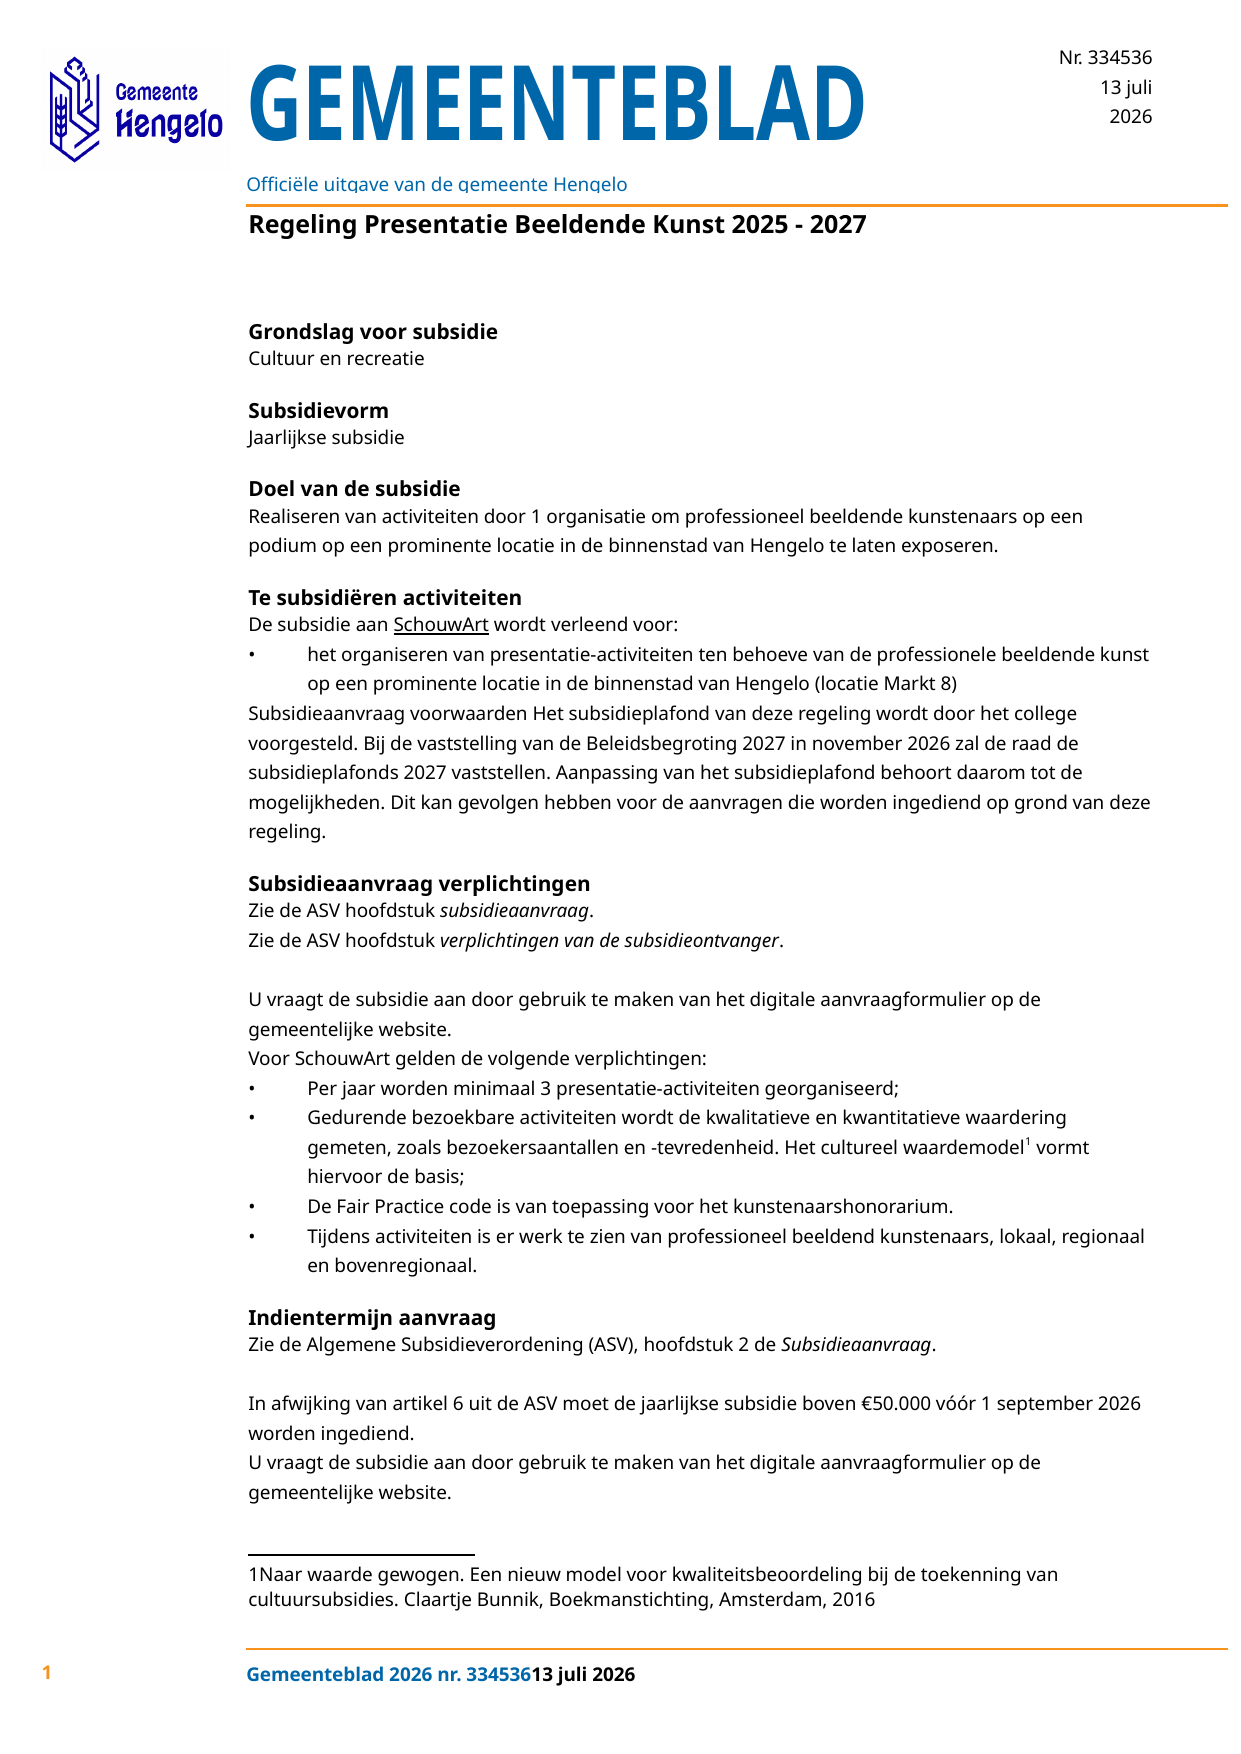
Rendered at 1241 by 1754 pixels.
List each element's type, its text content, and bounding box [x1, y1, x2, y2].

text Grondslag voor subsidie [248, 317, 1152, 345]
text Jaarlijkse subsidie [248, 424, 1152, 450]
picture [41, 47, 231, 172]
list het organiseren van presentatie-activiteiten ten behoeve van de professionele beeldende kunst op een prominente locatie in de binnenstad van Hengelo (locatie Markt 8) [248, 641, 1152, 696]
list Tijdens activiteiten is er werk te zien van professioneel beeldend kunstenaars, lokaal, regionaal en bovenregionaal. [248, 1223, 1152, 1278]
text In afwijking van artikel 6 uit de ASV moet de jaarlijkse subsidie boven €50.000 vóór 1 september 2026 worden ingediend. [248, 1390, 1152, 1446]
text U vraagt de subsidie aan door gebruik te maken van het digitale aanvraagformulier op de gemeentelijke website. [248, 986, 1152, 1041]
list Naar waarde gewogen. Een nieuw model voor kwaliteitsbeoordeling bij de toekenning van cultuursubsidies. Claartje Bunnik, Boekmanstichting, Amsterdam, 2016 [248, 1561, 1152, 1612]
text Regeling Presentatie Beeldende Kunst 2025 - 2027 [248, 207, 1152, 241]
text Realiseren van activiteiten door 1 organisatie om professioneel beeldende kunstenaars op een podium op een prominente locatie in de binnenstad van Hengelo te laten exposeren. [248, 503, 1152, 558]
text Subsidieaanvraag voorwaarden Het subsidieplafond van deze regeling wordt door het college voorgesteld. Bij de vaststelling van de Beleidsbegroting 2027 in november 2026 zal de raad de subsidieplafonds 2027 vaststellen. Aanpassing van het subsidieplafond behoort daarom tot de mogelijkheden. Dit kan gevolgen hebben voor de aanvragen die worden ingediend op grond van deze regeling. [248, 700, 1152, 844]
list Gedurende bezoekbare activiteiten wordt de kwalitatieve en kwantitatieve waardering gemeten, zoals bezoekersaantallen en -tevredenheid. Het cultureel waardemodel vormt hiervoor de basis; [248, 1104, 1152, 1189]
list Per jaar worden minimaal 3 presentatie-activiteiten georganiseerd; [248, 1075, 1152, 1101]
text De subsidie aan SchouwArt wordt verleend voor: [248, 611, 1152, 637]
text Zie de Algemene Subsidieverordening (ASV), hoofdstuk 2 de Subsidieaanvraag. [248, 1331, 1152, 1357]
text Zie de ASV hoofdstuk verplichtingen van de subsidieontvanger. [248, 927, 1152, 953]
text Zie de ASV hoofdstuk subsidieaanvraag. [248, 897, 1152, 923]
text Subsidieaanvraag verplichtingen [248, 869, 1152, 897]
text Indientermijn aanvraag [248, 1303, 1152, 1331]
text Voor SchouwArt gelden de volgende verplichtingen: [248, 1045, 1152, 1071]
text Cultuur en recreatie [248, 345, 1152, 371]
text U vraagt de subsidie aan door gebruik te maken van het digitale aanvraagformulier op de gemeentelijke website. [248, 1449, 1152, 1505]
list De Fair Practice code is van toepassing voor het kunstenaarshonorarium. [248, 1193, 1152, 1219]
text Te subsidiëren activiteiten [248, 583, 1152, 611]
text Subsidievorm [248, 396, 1152, 424]
text Doel van de subsidie [248, 474, 1152, 503]
